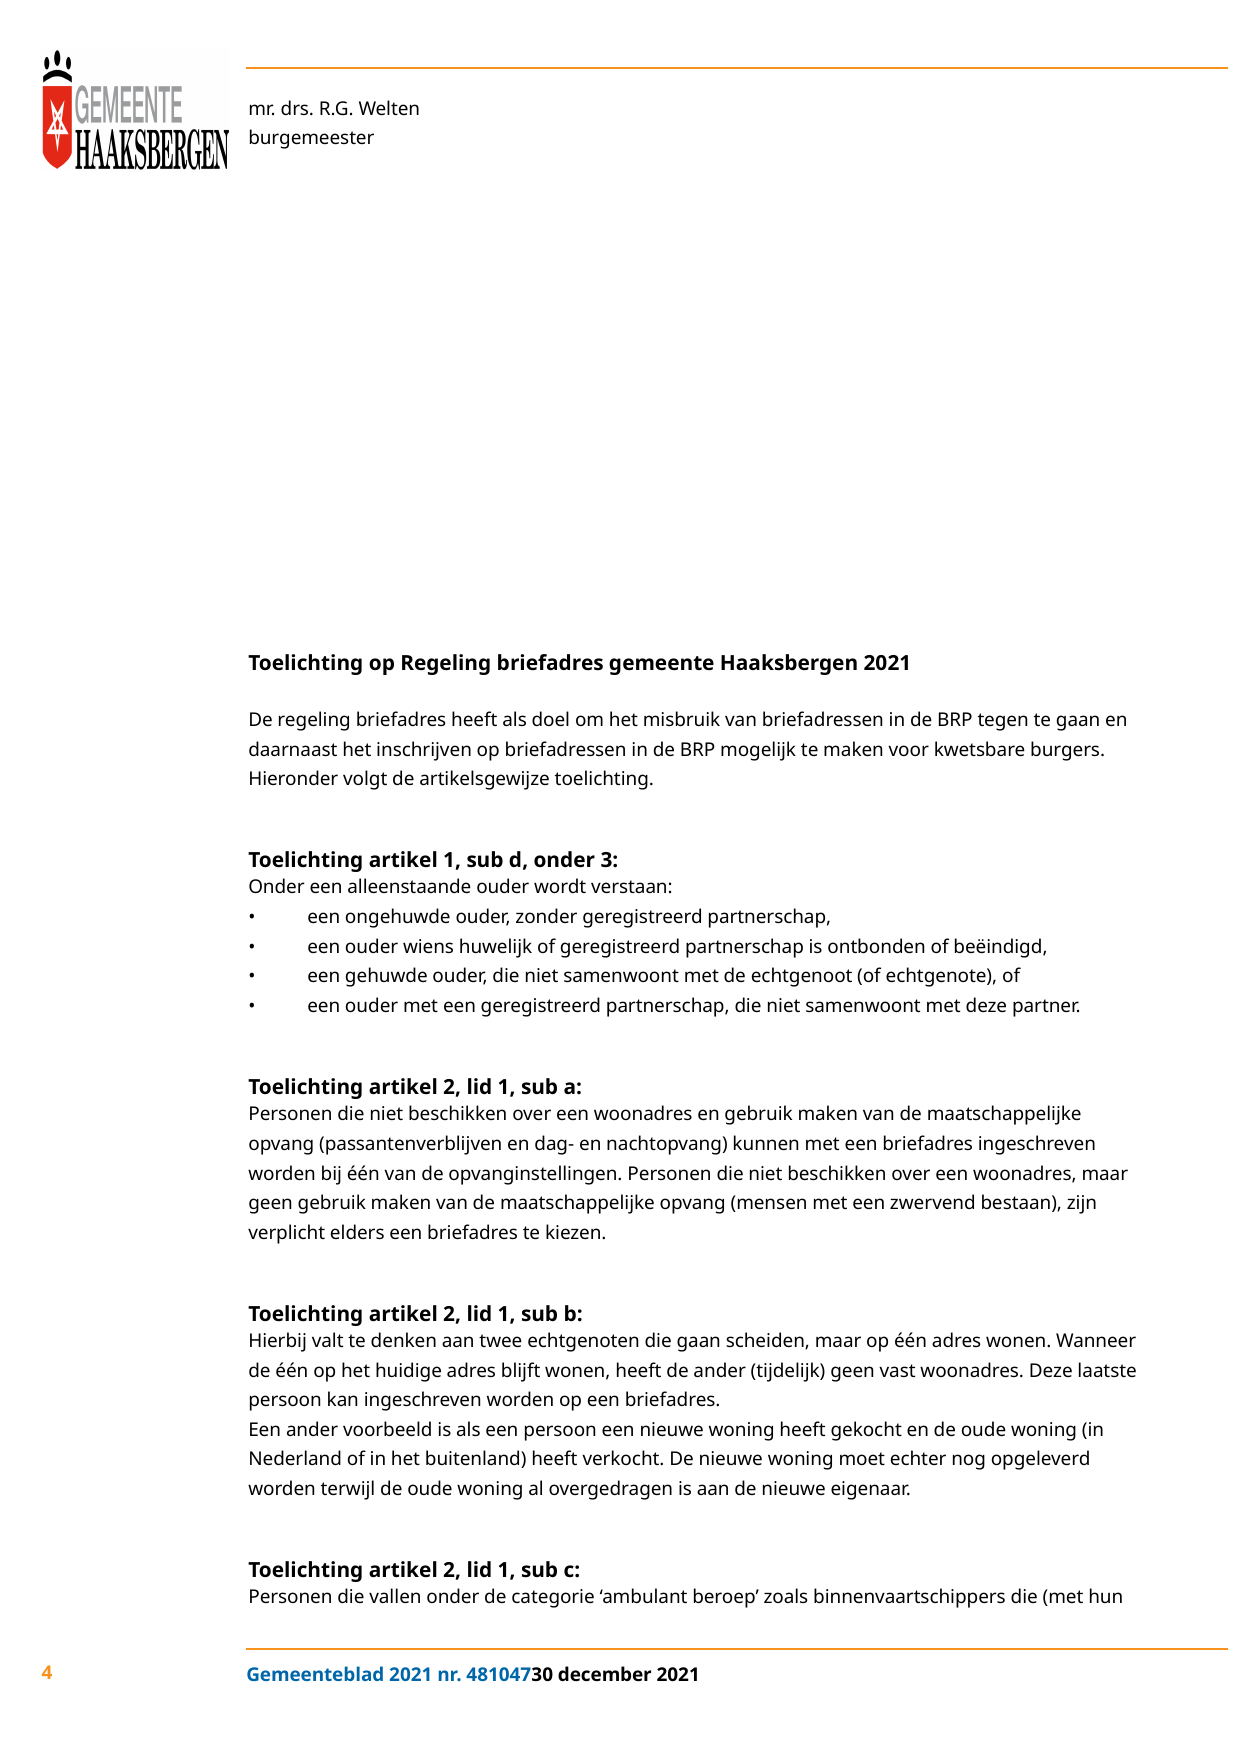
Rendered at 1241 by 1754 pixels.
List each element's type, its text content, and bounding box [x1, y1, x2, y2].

text Toelichting artikel 2, lid 1, sub a: [248, 1072, 1152, 1101]
text Onder een alleenstaande ouder wordt verstaan: [248, 874, 1152, 899]
text Personen die vallen onder de categorie ‘ambulant beroep’ zoals binnenvaartschippers die (met hun [248, 1584, 1152, 1609]
text Een ander voorbeeld is als een persoon een nieuwe woning heeft gekocht en de oude woning (in Nederland of in het buitenland) heeft verkocht. De nieuwe woning moet echter nog opgeleverd worden terwijl de oude woning al overgedragen is aan de nieuwe eigenaar. [248, 1416, 1152, 1501]
text Toelichting artikel 2, lid 1, sub c: [248, 1555, 1152, 1584]
picture [41, 47, 231, 172]
text Hieronder volgt de artikelsgewijze toelichting. [248, 765, 1152, 791]
text Toelichting op Regeling briefadres gemeente Haaksbergen 2021 [248, 648, 1152, 677]
text De regeling briefadres heeft als doel om het misbruik van briefadressen in de BRP tegen te gaan en daarnaast het inschrijven op briefadressen in de BRP mogelijk te maken voor kwetsbare burgers. [248, 706, 1152, 761]
list een ouder met een geregistreerd partnerschap, die niet samenwoont met deze partner. [248, 992, 1152, 1018]
text mr. drs. R.G. Welten [248, 95, 1152, 121]
text Toelichting artikel 1, sub d, onder 3: [248, 845, 1152, 874]
text Personen die niet beschikken over een woonadres en gebruik maken van de maatschappelijke opvang (passantenverblijven en dag- en nachtopvang) kunnen met een briefadres ingeschreven worden bij één van de opvanginstellingen. Personen die niet beschikken over een woonadres, maar geen gebruik maken van de maatschappelijke opvang (mensen met een zwervend bestaan), zijn verplicht elders een briefadres te kiezen. [248, 1101, 1152, 1244]
text Hierbij valt te denken aan twee echtgenoten die gaan scheiden, maar op één adres wonen. Wanneer de één op het huidige adres blijft wonen, heeft de ander (tijdelijk) geen vast woonadres. Deze laatste persoon kan ingeschreven worden op een briefadres. [248, 1327, 1152, 1412]
list een ouder wiens huwelijk of geregistreerd partnerschap is ontbonden of beëindigd, [248, 933, 1152, 959]
text burgemeester [248, 124, 1152, 150]
list een gehuwde ouder, die niet samenwoont met de echtgenoot (of echtgenote), of [248, 962, 1152, 988]
list een ongehuwde ouder, zonder geregistreerd partnerschap, [248, 903, 1152, 929]
text Toelichting artikel 2, lid 1, sub b: [248, 1299, 1152, 1327]
